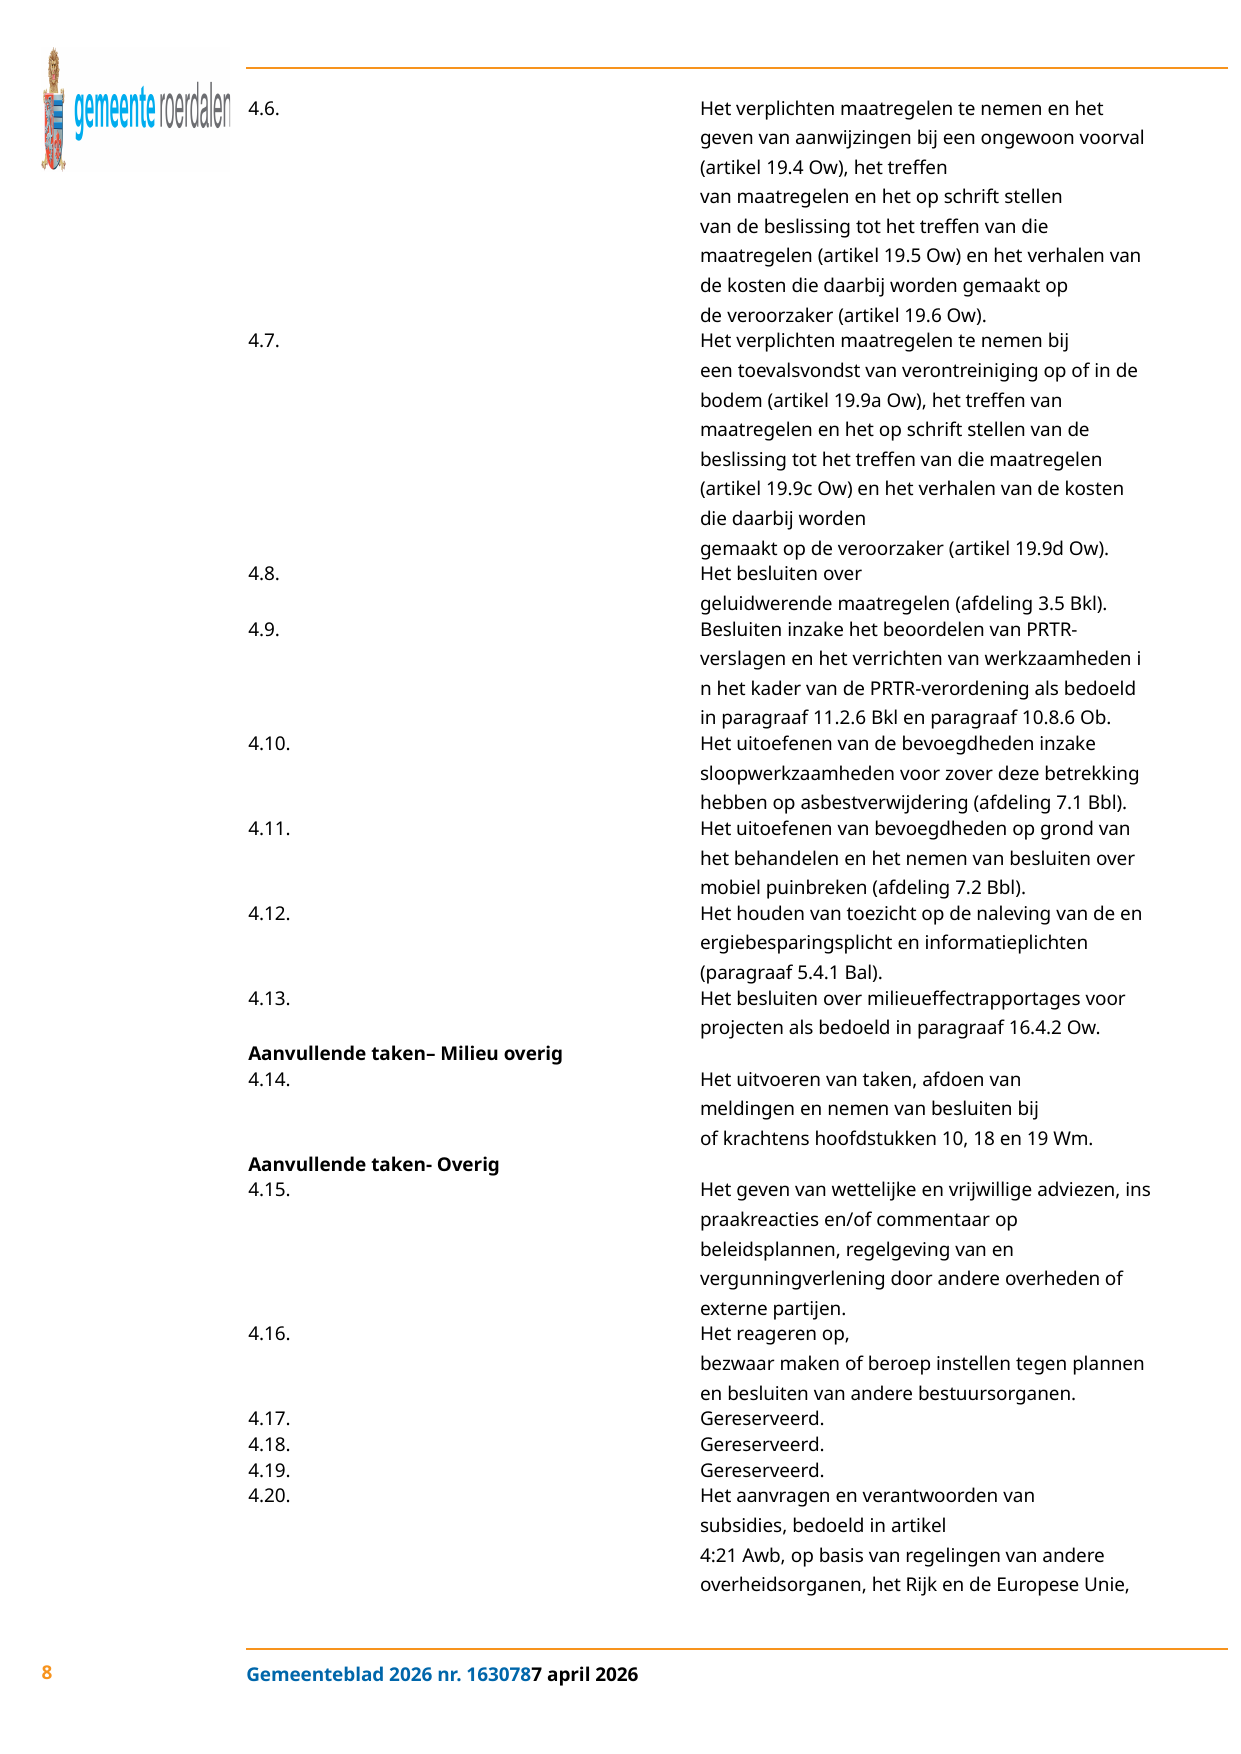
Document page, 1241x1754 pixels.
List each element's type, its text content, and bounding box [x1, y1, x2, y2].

table_cell 4.6. [248, 95, 700, 328]
table_cell Het reageren op, bezwaar maken of beroep instellen tegen plannen en besluiten van andere bestuursorganen. [700, 1321, 1152, 1406]
table_cell Gereserveerd. [700, 1457, 1152, 1483]
table_cell Het verplichten maatregelen te nemen en het geven van aanwijzingen bij een ongewoon voorval (artikel 19.4 Ow), het treffen van maatregelen en het op schrift stellen van de beslissing tot het treffen van die maatregelen (artikel 19.5 Ow) en het verhalen van de kosten die daarbij worden gemaakt op de veroorzaker (artikel 19.6 Ow). [700, 95, 1152, 328]
table_cell 4.20. [248, 1483, 700, 1597]
table_cell Aanvullende taken- Overig [248, 1151, 1152, 1177]
table_cell Het uitvoeren van taken, afdoen van meldingen en nemen van besluiten bij of krachtens hoofdstukken 10, 18 en 19 Wm. [700, 1066, 1152, 1151]
table_cell 4.7. [248, 328, 700, 560]
table_cell 4.8. [248, 560, 700, 616]
table_cell 4.18. [248, 1431, 700, 1457]
table_cell 4.10. [248, 730, 700, 815]
table_cell 4.15. [248, 1177, 700, 1321]
table_cell Het uitoefenen van de bevoegdheden inzake sloopwerkzaamheden voor zover deze betrekking hebben op asbestverwijdering (afdeling 7.1 Bbl). [700, 730, 1152, 815]
table_cell Het besluiten over milieueffectrapportages voor projecten als bedoeld in paragraaf 16.4.2 Ow. [700, 985, 1152, 1040]
table_cell Gereserveerd. [700, 1406, 1152, 1431]
table_cell 4.12. [248, 900, 700, 985]
picture [41, 47, 231, 172]
table_cell 4.11. [248, 815, 700, 900]
table_cell 4.13. [248, 985, 700, 1040]
table_cell Het uitoefenen van bevoegdheden op grond van het behandelen en het nemen van besluiten over mobiel puinbreken (afdeling 7.2 Bbl). [700, 815, 1152, 900]
table_cell Aanvullende taken– Milieu overig [248, 1040, 1152, 1066]
table_cell 4.19. [248, 1457, 700, 1483]
table_cell Het verplichten maatregelen te nemen bij een toevalsvondst van verontreiniging op of in de bodem (artikel 19.9a Ow), het treffen van maatregelen en het op schrift stellen van de beslissing tot het treffen van die maatregelen (artikel 19.9c Ow) en het verhalen van de kosten die daarbij worden gemaakt op de veroorzaker (artikel 19.9d Ow). [700, 328, 1152, 560]
table_cell 4.14. [248, 1066, 700, 1151]
table_cell Gereserveerd. [700, 1431, 1152, 1457]
table_cell 4.17. [248, 1406, 700, 1431]
table_cell 4.9. [248, 616, 700, 730]
table_cell Het geven van wettelijke en vrijwillige adviezen, inspraakreacties en/of commentaar op beleidsplannen, regelgeving van en vergunningverlening door andere overheden of externe partijen. [700, 1177, 1152, 1321]
table_cell Besluiten inzake het beoordelen van PRTR-verslagen en het verrichten van werkzaamheden in het kader van de PRTR-verordening als bedoeld in paragraaf 11.2.6 Bkl en paragraaf 10.8.6 Ob. [700, 616, 1152, 730]
table_cell Het besluiten over geluidwerende maatregelen (afdeling 3.5 Bkl). [700, 560, 1152, 616]
table_cell 4.16. [248, 1321, 700, 1406]
table_cell Het aanvragen en verantwoorden van subsidies, bedoeld in artikel 4:21 Awb, op basis van regelingen van andere overheidsorganen, het Rijk en de Europese Unie, [700, 1483, 1152, 1597]
table_cell Het houden van toezicht op de naleving van de energiebesparingsplicht en informatieplichten (paragraaf 5.4.1 Bal). [700, 900, 1152, 985]
